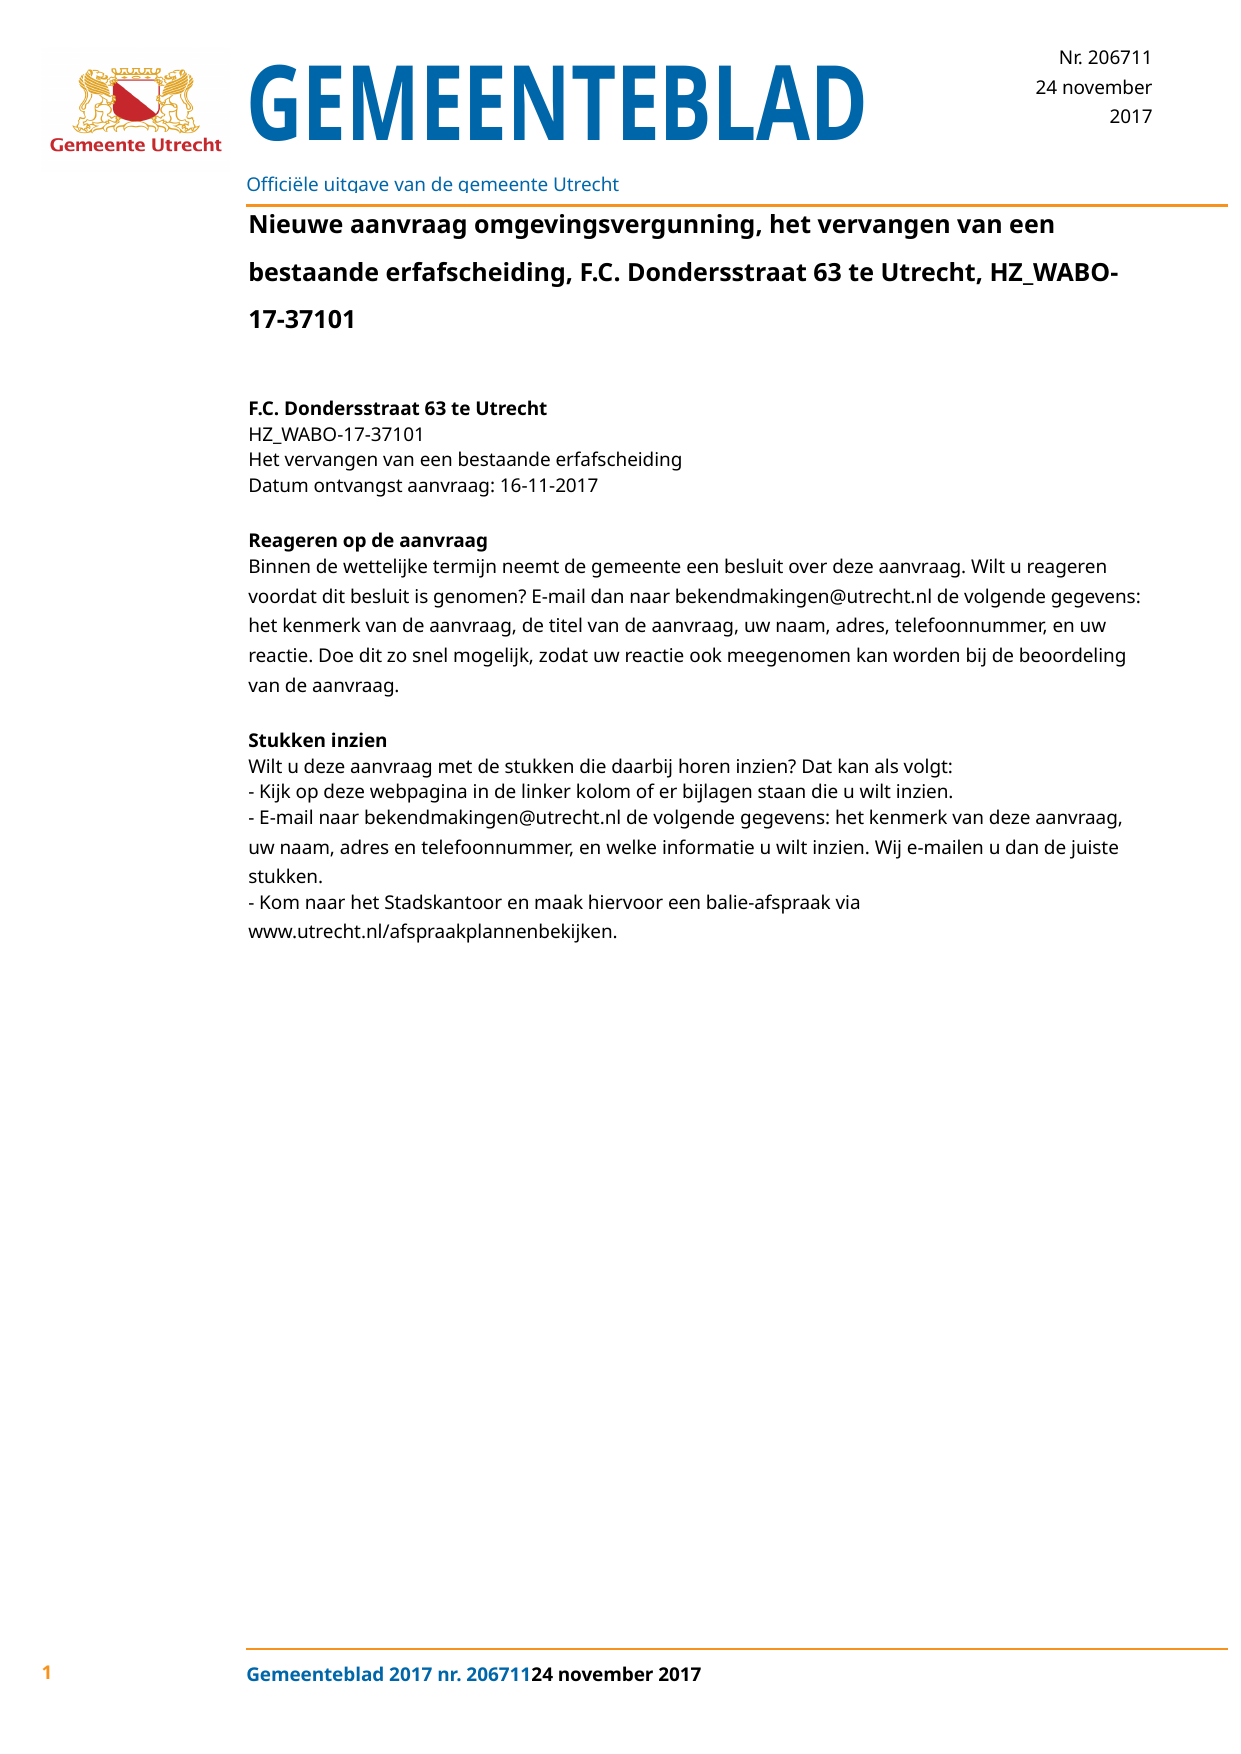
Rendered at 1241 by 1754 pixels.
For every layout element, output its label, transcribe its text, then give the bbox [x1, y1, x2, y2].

table_header F.C. Dondersstraat 63 te Utrecht [248, 395, 1152, 421]
table_cell Reageren op de aanvraag [248, 528, 1152, 553]
table_cell Wilt u deze aanvraag met de stukken die daarbij horen inzien? Dat kan als volgt: [248, 753, 1152, 778]
table_cell - Kijk op deze webpagina in de linker kolom of er bijlagen staan die u wilt inzien. [248, 779, 1152, 804]
table_cell HZ_WABO-17-37101 [248, 421, 1152, 447]
table_cell Stukken inzien [248, 727, 1152, 753]
table_cell Datum ontvangst aanvraag: 16-11-2017 [248, 473, 1152, 528]
picture [41, 47, 231, 172]
table_cell - E-mail naar bekendmakingen@utrecht.nl de volgende gegevens: het kenmerk van deze aanvraag, uw naam, adres en telefoonnummer, en welke informatie u wilt inzien. Wij e-mailen u dan de juiste stukken. [248, 804, 1152, 889]
table_cell - Kom naar het Stadskantoor en maak hiervoor een balie-afspraak via www.utrecht.nl/afspraakplannenbekijken. [248, 889, 1152, 944]
table_cell Binnen de wettelijke termijn neemt de gemeente een besluit over deze aanvraag. Wilt u reageren voordat dit besluit is genomen? E-mail dan naar bekendmakingen@utrecht.nl de volgende gegevens: het kenmerk van de aanvraag, de titel van de aanvraag, uw naam, adres, telefoonnummer, en uw reactie. Doe dit zo snel mogelijk, zodat uw reactie ook meegenomen kan worden bij de beoordeling van de aanvraag. [248, 554, 1152, 727]
text Nieuwe aanvraag omgevingsvergunning, het vervangen van een bestaande erfafscheiding, F.C. Dondersstraat 63 te Utrecht, HZ_WABO-17-37101 [248, 207, 1152, 336]
table_cell Het vervangen van een bestaande erfafscheiding [248, 447, 1152, 472]
